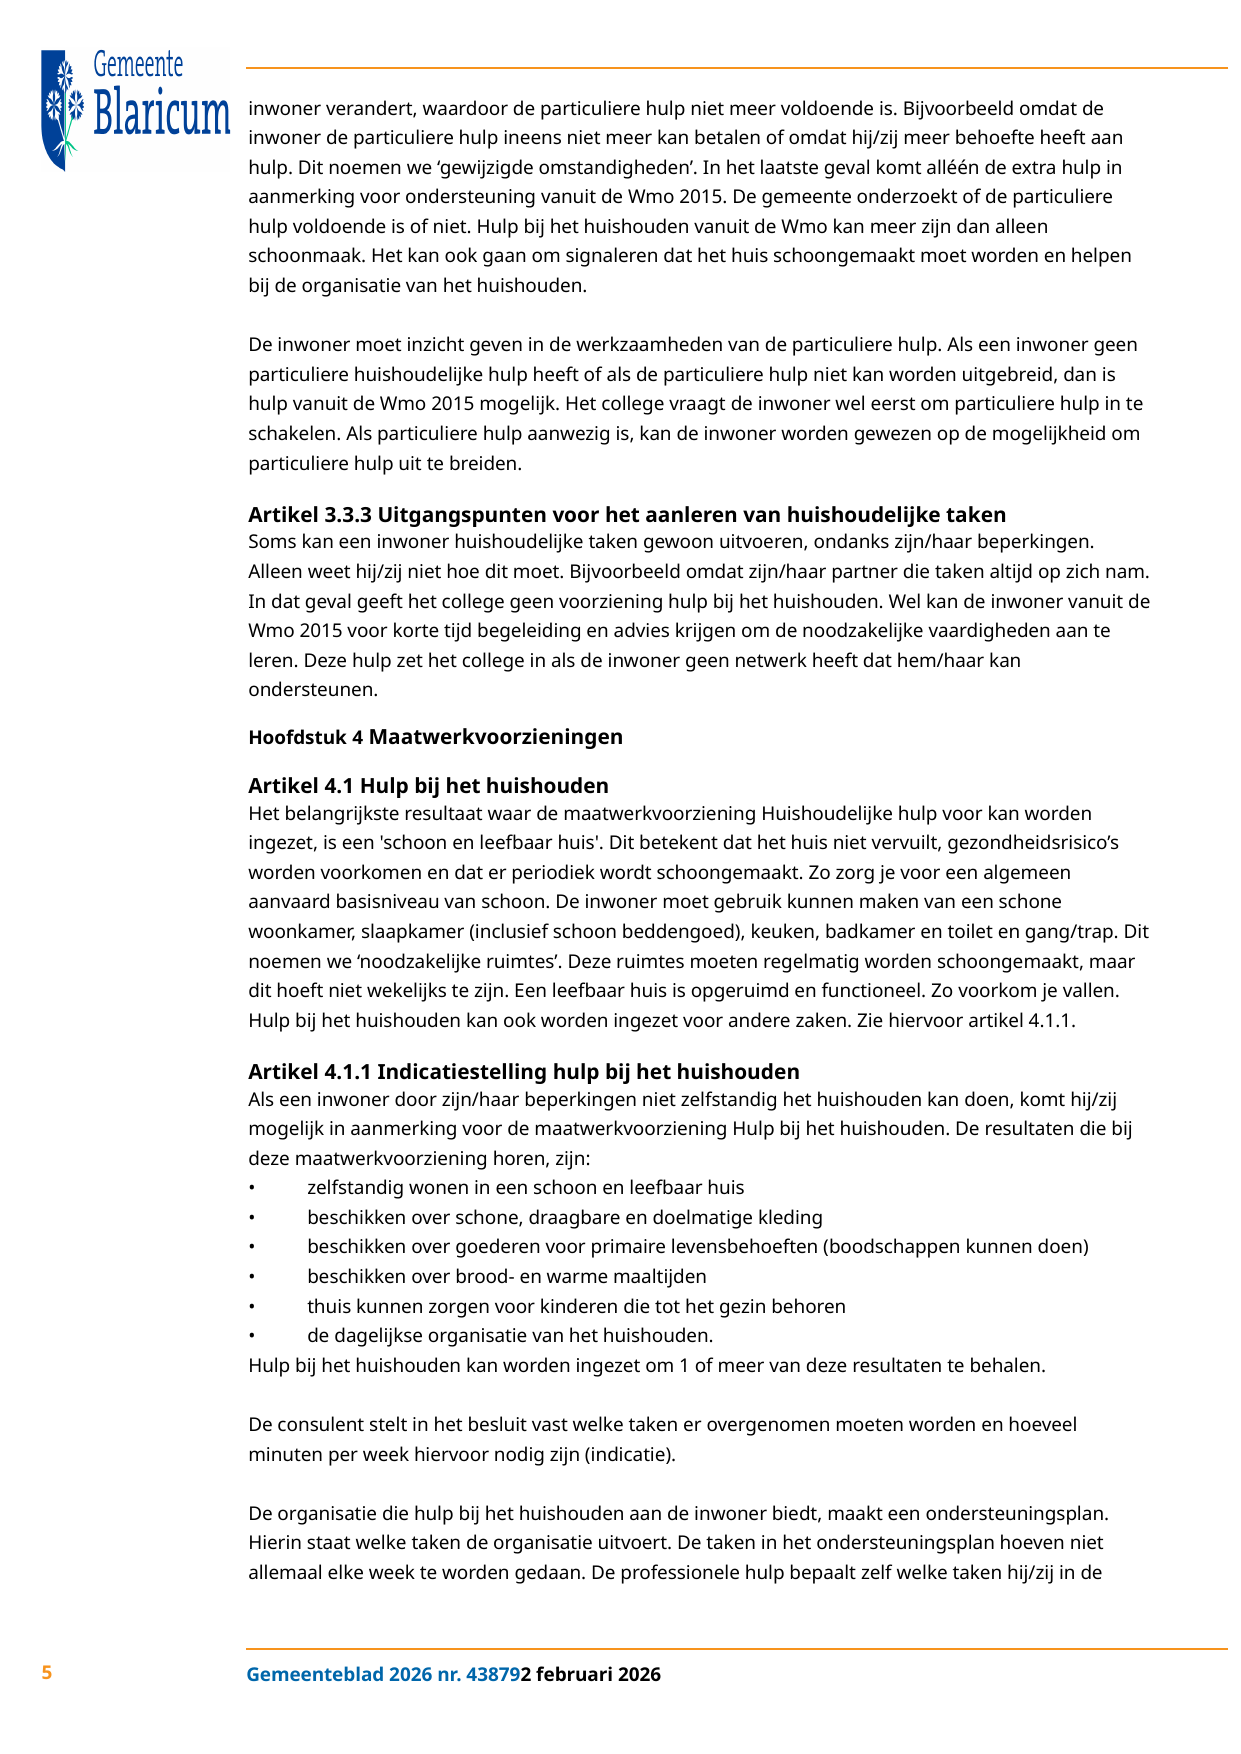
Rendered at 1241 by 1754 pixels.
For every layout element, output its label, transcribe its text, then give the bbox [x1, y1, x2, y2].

text Hulp bij het huishouden kan worden ingezet om 1 of meer van deze resultaten te behalen. [248, 1352, 1152, 1378]
text Als een inwoner door zijn/haar beperkingen niet zelfstandig het huishouden kan doen, komt hij/zij mogelijk in aanmerking voor de maatwerkvoorziening Hulp bij het huishouden. De resultaten die bij deze maatwerkvoorziening horen, zijn: [248, 1086, 1152, 1171]
list zelfstandig wonen in een schoon en leefbaar huis [248, 1174, 1152, 1200]
list beschikken over goederen voor primaire levensbehoeften (boodschappen kunnen doen) [248, 1234, 1152, 1259]
list de dagelijkse organisatie van het huishouden. [248, 1322, 1152, 1348]
text inwoner verandert, waardoor de particuliere hulp niet meer voldoende is. Bijvoorbeeld omdat de inwoner de particuliere hulp ineens niet meer kan betalen of omdat hij/zij meer behoefte heeft aan hulp. Dit noemen we ‘gewijzigde omstandigheden’. In het laatste geval komt alléén de extra hulp in aanmerking voor ondersteuning vanuit de Wmo 2015. De gemeente onderzoekt of de particuliere hulp voldoende is of niet. Hulp bij het huishouden vanuit de Wmo kan meer zijn dan alleen schoonmaak. Het kan ook gaan om signaleren dat het huis schoongemaakt moet worden en helpen bij de organisatie van het huishouden. [248, 95, 1152, 298]
text Artikel 4.1 Hulp bij het huishouden [248, 771, 1152, 800]
text De consulent stelt in het besluit vast welke taken er overgenomen moeten worden en hoeveel minuten per week hiervoor nodig zijn (indicatie). [248, 1411, 1152, 1467]
text Hoofdstuk 4 Maatwerkvoorzieningen [248, 722, 1152, 751]
list thuis kunnen zorgen voor kinderen die tot het gezin behoren [248, 1293, 1152, 1319]
list beschikken over brood- en warme maaltijden [248, 1263, 1152, 1289]
text Soms kan een inwoner huishoudelijke taken gewoon uitvoeren, ondanks zijn/haar beperkingen. Alleen weet hij/zij niet hoe dit moet. Bijvoorbeeld omdat zijn/haar partner die taken altijd op zich nam. In dat geval geeft het college geen voorziening hulp bij het huishouden. Wel kan de inwoner vanuit de Wmo 2015 voor korte tijd begeleiding en advies krijgen om de noodzakelijke vaardigheden aan te leren. Deze hulp zet het college in als de inwoner geen netwerk heeft dat hem/haar kan ondersteunen. [248, 529, 1152, 702]
text Het belangrijkste resultaat waar de maatwerkvoorziening Huishoudelijke hulp voor kan worden ingezet, is een 'schoon en leefbaar huis'. Dit betekent dat het huis niet vervuilt, gezondheidsrisico’s worden voorkomen en dat er periodiek wordt schoongemaakt. Zo zorg je voor een algemeen aanvaard basisniveau van schoon. De inwoner moet gebruik kunnen maken van een schone woonkamer, slaapkamer (inclusief schoon beddengoed), keuken, badkamer en toilet en gang/trap. Dit noemen we ‘noodzakelijke ruimtes’. Deze ruimtes moeten regelmatig worden schoongemaakt, maar dit hoeft niet wekelijks te zijn. Een leefbaar huis is opgeruimd en functioneel. Zo voorkom je vallen. Hulp bij het huishouden kan ook worden ingezet voor andere zaken. Zie hiervoor artikel 4.1.1. [248, 800, 1152, 1033]
text De inwoner moet inzicht geven in de werkzaamheden van de particuliere hulp. Als een inwoner geen particuliere huishoudelijke hulp heeft of als de particuliere hulp niet kan worden uitgebreid, dan is hulp vanuit de Wmo 2015 mogelijk. Het college vraagt de inwoner wel eerst om particuliere hulp in te schakelen. Als particuliere hulp aanwezig is, kan de inwoner worden gewezen op de mogelijkheid om particuliere hulp uit te breiden. [248, 331, 1152, 476]
text Artikel 4.1.1 Indicatiestelling hulp bij het huishouden [248, 1057, 1152, 1086]
list beschikken over schone, draagbare en doelmatige kleding [248, 1204, 1152, 1230]
picture [41, 47, 231, 172]
text Artikel 3.3.3 Uitgangspunten voor het aanleren van huishoudelijke taken [248, 500, 1152, 529]
text De organisatie die hulp bij het huishouden aan de inwoner biedt, maakt een ondersteuningsplan. Hierin staat welke taken de organisatie uitvoert. De taken in het ondersteuningsplan hoeven niet allemaal elke week te worden gedaan. De professionele hulp bepaalt zelf welke taken hij/zij in de [248, 1500, 1152, 1585]
